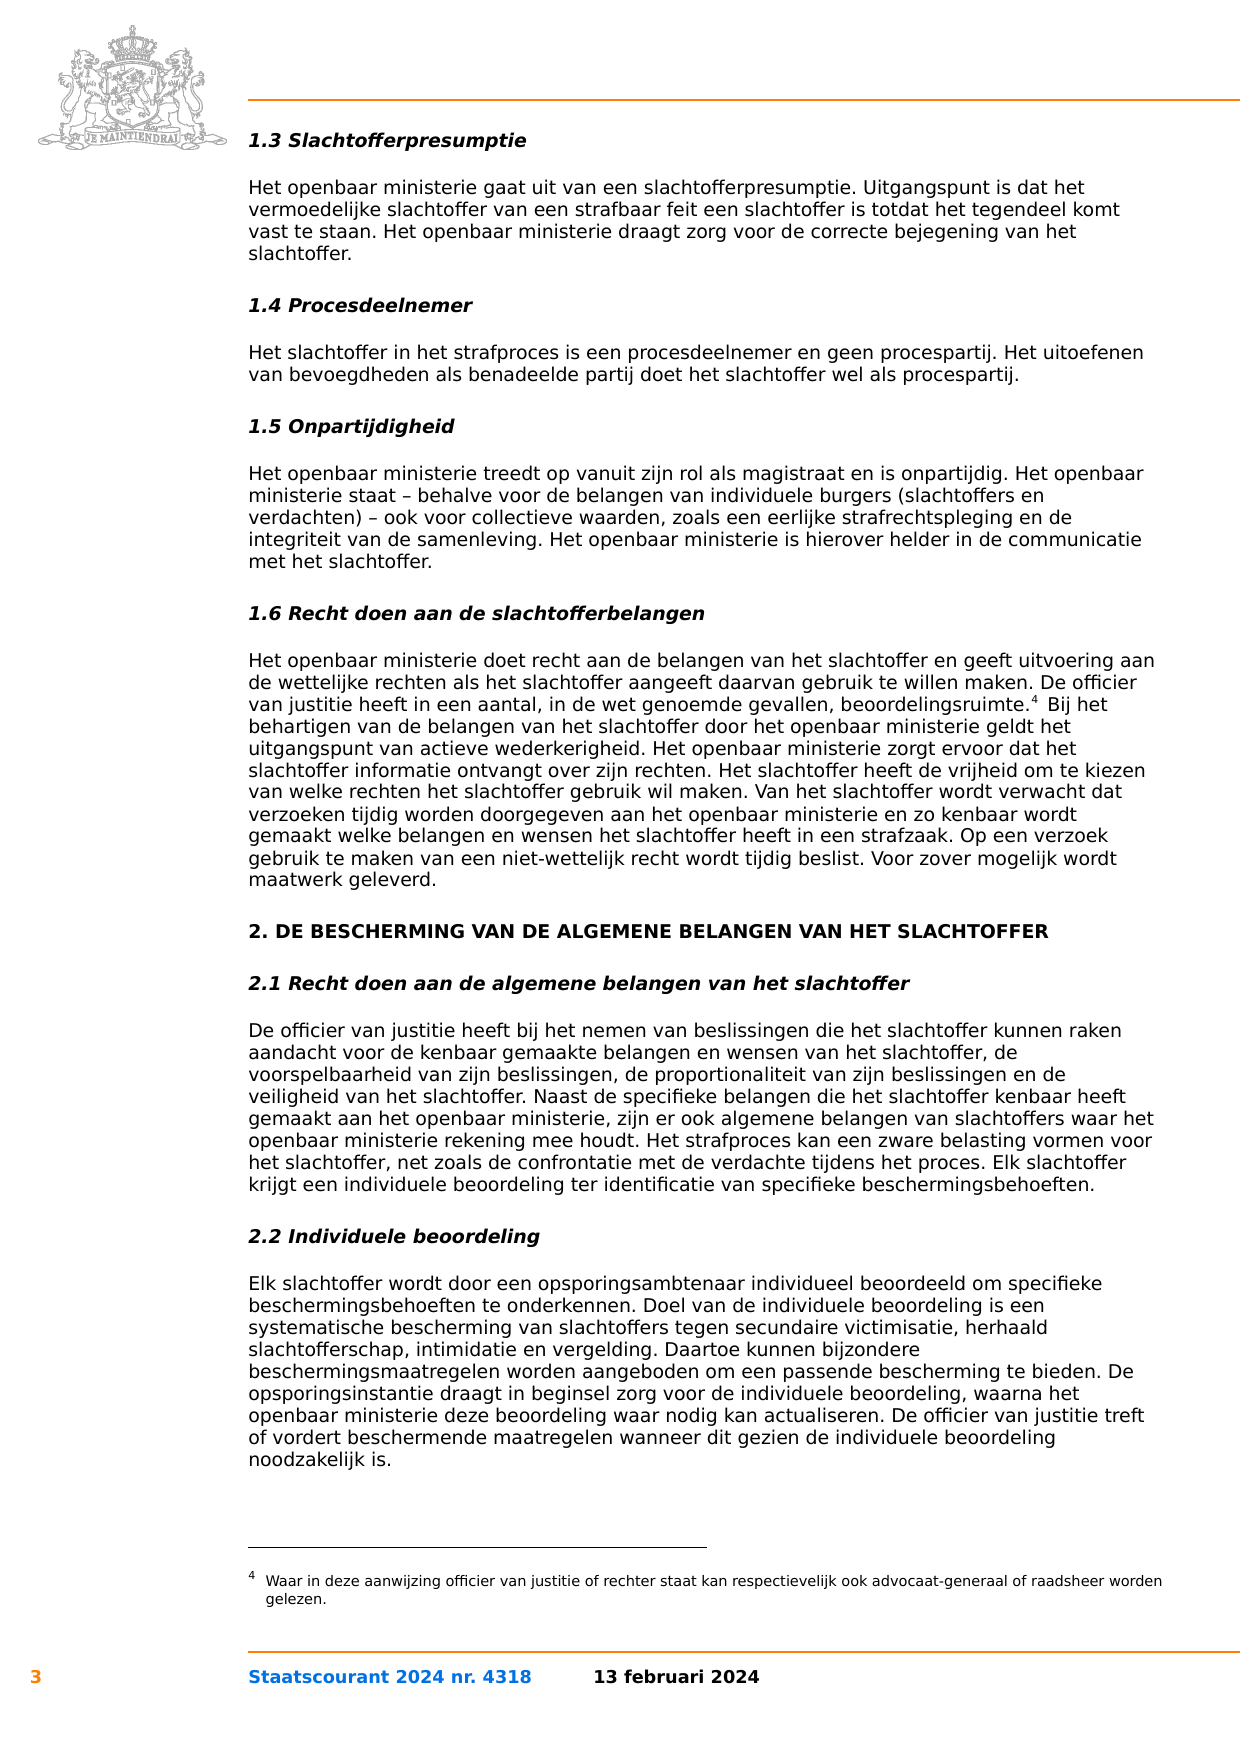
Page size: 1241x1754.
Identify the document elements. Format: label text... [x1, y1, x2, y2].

subtitle 1.6 Recht doen aan de slachtofferbelangen [248, 603, 1163, 624]
subtitle 1.3 Slachtofferpresumptie [248, 130, 1163, 152]
subtitle 1.4 Procesdeelnemer [248, 295, 1163, 317]
text Het openbaar ministerie doet recht aan de belangen van het slachtoffer en geeft uitvoering aan de wettelijke rechten als het slachtoffer aangeeft daarvan gebruik te willen maken. De officier van justitie heeft in een aantal, in de wet genoemde gevallen, beoordelingsruimte. Bij het behartigen van de belangen van het slachtoffer door het openbaar ministerie geldt het uitgangspunt van actieve wederkerigheid. Het openbaar ministerie zorgt ervoor dat het slachtoffer informatie ontvangt over zijn rechten. Het slachtoffer heeft de vrijheid om te kiezen van welke rechten het slachtoffer gebruik wil maken. Van het slachtoffer wordt verwacht dat verzoeken tijdig worden doorgegeven aan het openbaar ministerie en zo kenbaar wordt gemaakt welke belangen en wensen het slachtoffer heeft in een strafzaak. Op een verzoek gebruik te maken van een niet-wettelijk recht wordt tijdig beslist. Voor zover mogelijk wordt maatwerk geleverd. [248, 649, 1163, 891]
text Het slachtoffer in het strafproces is een procesdeelnemer en geen procespartij. Het uitoefenen van bevoegdheden als benadeelde partij doet het slachtoffer wel als procespartij. [248, 342, 1163, 386]
text Het openbaar ministerie treedt op vanuit zijn rol als magistraat en is onpartijdig. Het openbaar ministerie staat – behalve voor de belangen van individuele burgers (slachtoffers en verdachten) – ook voor collectieve waarden, zoals een eerlijke strafrechtspleging en de integriteit van de samenleving. Het openbaar ministerie is hierover helder in de communicatie met het slachtoffer. [248, 463, 1163, 573]
subtitle 2.2 Individuele beoordeling [248, 1226, 1163, 1248]
text De officier van justitie heeft bij het nemen van beslissingen die het slachtoffer kunnen raken aandacht voor de kenbaar gemaakte belangen en wensen van het slachtoffer, de voorspelbaarheid van zijn beslissingen, de proportionaliteit van zijn beslissingen en de veiligheid van het slachtoffer. Naast de specifieke belangen die het slachtoffer kenbaar heeft gemaakt aan het openbaar ministerie, zijn er ook algemene belangen van slachtoffers waar het openbaar ministerie rekening mee houdt. Het strafproces kan een zware belasting vormen voor het slachtoffer, net zoals de confrontatie met de verdachte tijdens het proces. Elk slachtoffer krijgt een individuele beoordeling ter identificatie van specifieke beschermingsbehoeften. [248, 1020, 1163, 1196]
text Waar in deze aanwijzing officier van justitie of rechter staat kan respectievelijk ook advocaat-generaal of raadsheer worden gelezen. [248, 1569, 1163, 1608]
subtitle 2.1 Recht doen aan de algemene belangen van het slachtoffer [248, 973, 1163, 995]
text Elk slachtoffer wordt door een opsporingsambtenaar individueel beoordeeld om specifieke beschermingsbehoeften te onderkennen. Doel van de individuele beoordeling is een systematische bescherming van slachtoffers tegen secundaire victimisatie, herhaald slachtofferschap, intimidatie en vergelding. Daartoe kunnen bijzondere beschermingsmaatregelen worden aangeboden om een passende bescherming te bieden. De opsporingsinstantie draagt in beginsel zorg voor de individuele beoordeling, waarna het openbaar ministerie deze beoordeling waar nodig kan actualiseren. De officier van justitie treft of vordert beschermende maatregelen wanneer dit gezien de individuele beoordeling noodzakelijk is. [248, 1273, 1163, 1471]
picture [38, 25, 227, 150]
subtitle 1.5 Onpartijdigheid [248, 416, 1163, 438]
text Het openbaar ministerie gaat uit van een slachtofferpresumptie. Uitgangspunt is dat het vermoedelijke slachtoffer van een strafbaar feit een slachtoffer is totdat het tegendeel komt vast te staan. Het openbaar ministerie draagt zorg voor de correcte bejegening van het slachtoffer. [248, 177, 1163, 265]
subtitle 2. DE BESCHERMING VAN DE ALGEMENE BELANGEN VAN HET SLACHTOFFER [248, 921, 1163, 943]
